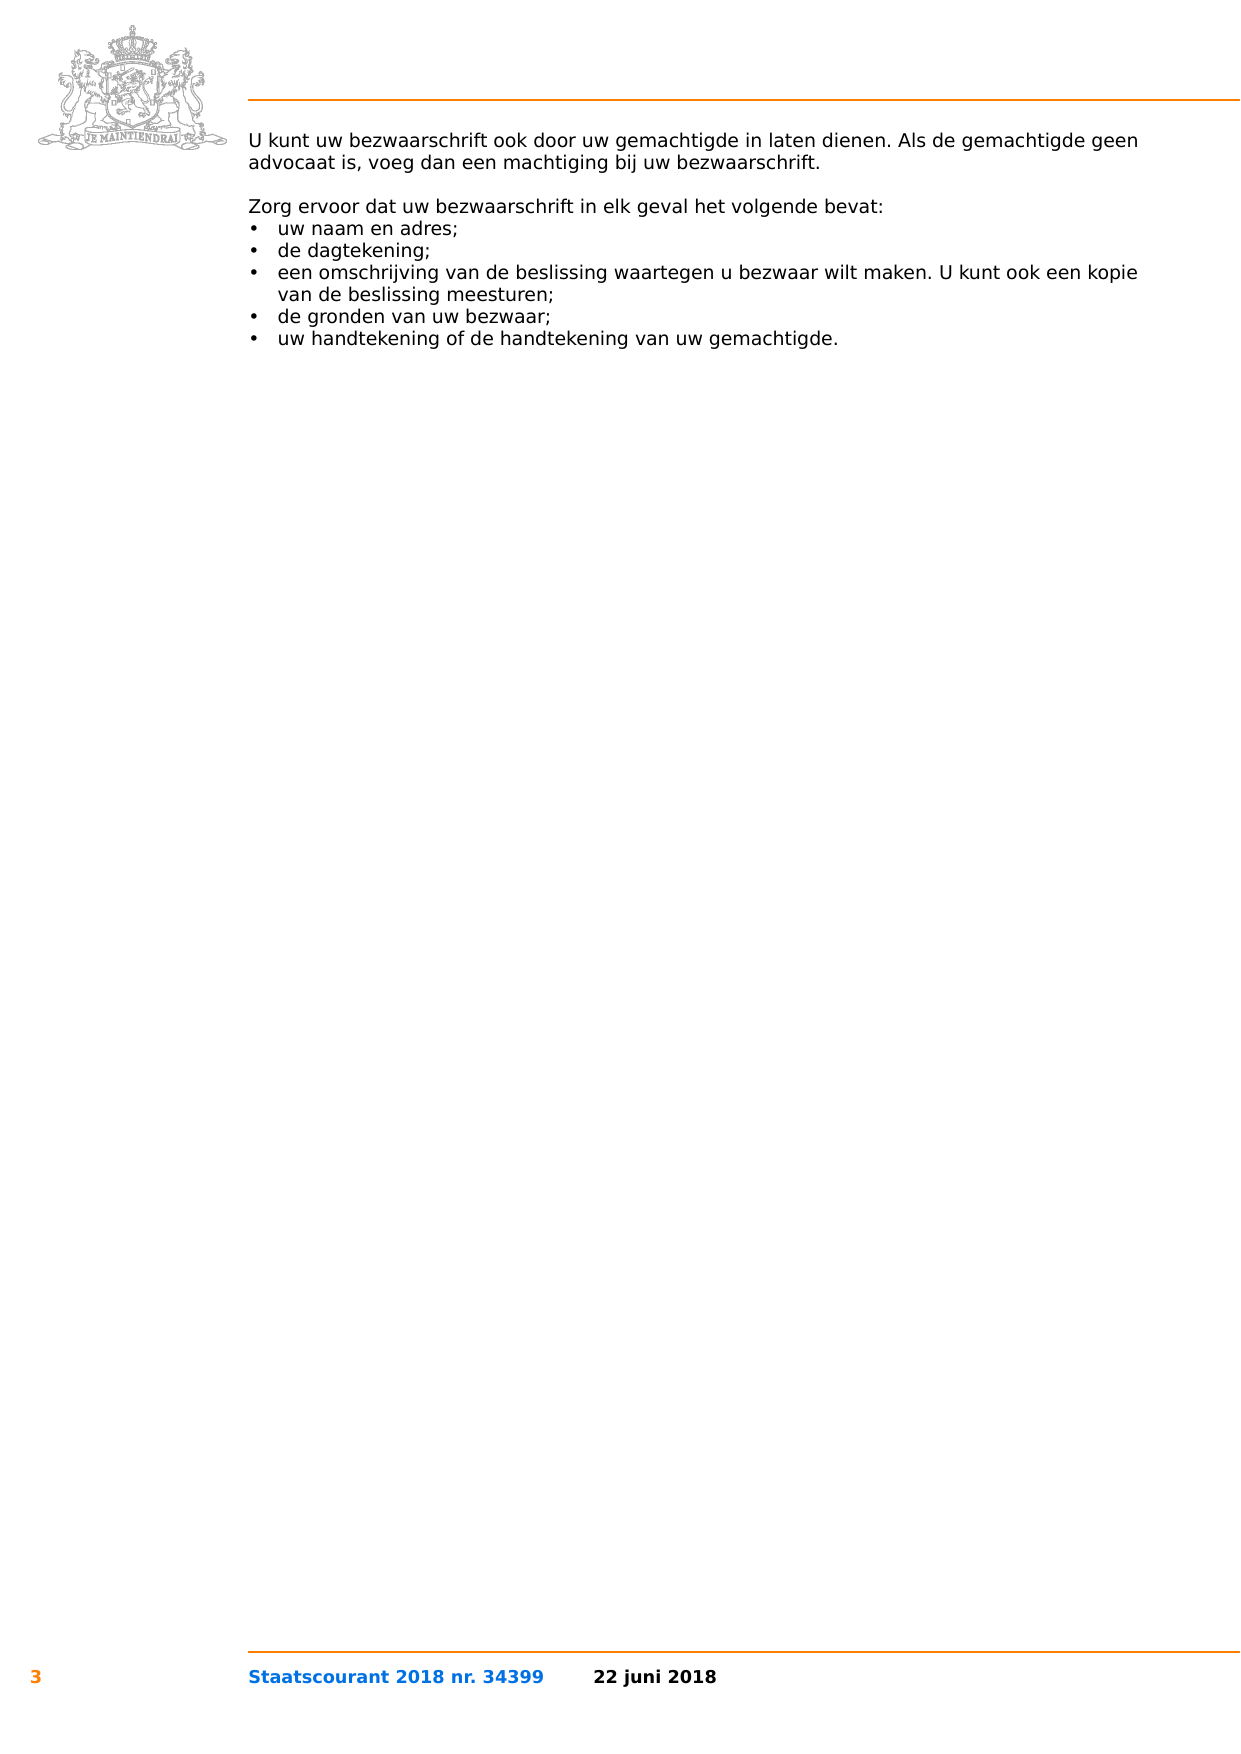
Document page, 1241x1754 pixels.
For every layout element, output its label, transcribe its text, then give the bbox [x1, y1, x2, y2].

text • uw handtekening of de handtekening van uw gemachtigde. [248, 328, 1163, 349]
text • de gronden van uw bezwaar; [248, 306, 1163, 328]
picture [38, 25, 227, 150]
text • uw naam en adres; [248, 218, 1163, 240]
text • een omschrijving van de beslissing waartegen u bezwaar wilt maken. U kunt ook een kopie van de beslissing meesturen; [248, 262, 1163, 306]
text U kunt uw bezwaarschrift ook door uw gemachtigde in laten dienen. Als de gemachtigde geen advocaat is, voeg dan een machtiging bij uw bezwaarschrift. [248, 130, 1163, 174]
text • de dagtekening; [248, 240, 1163, 262]
text Zorg ervoor dat uw bezwaarschrift in elk geval het volgende bevat: [248, 196, 1163, 218]
